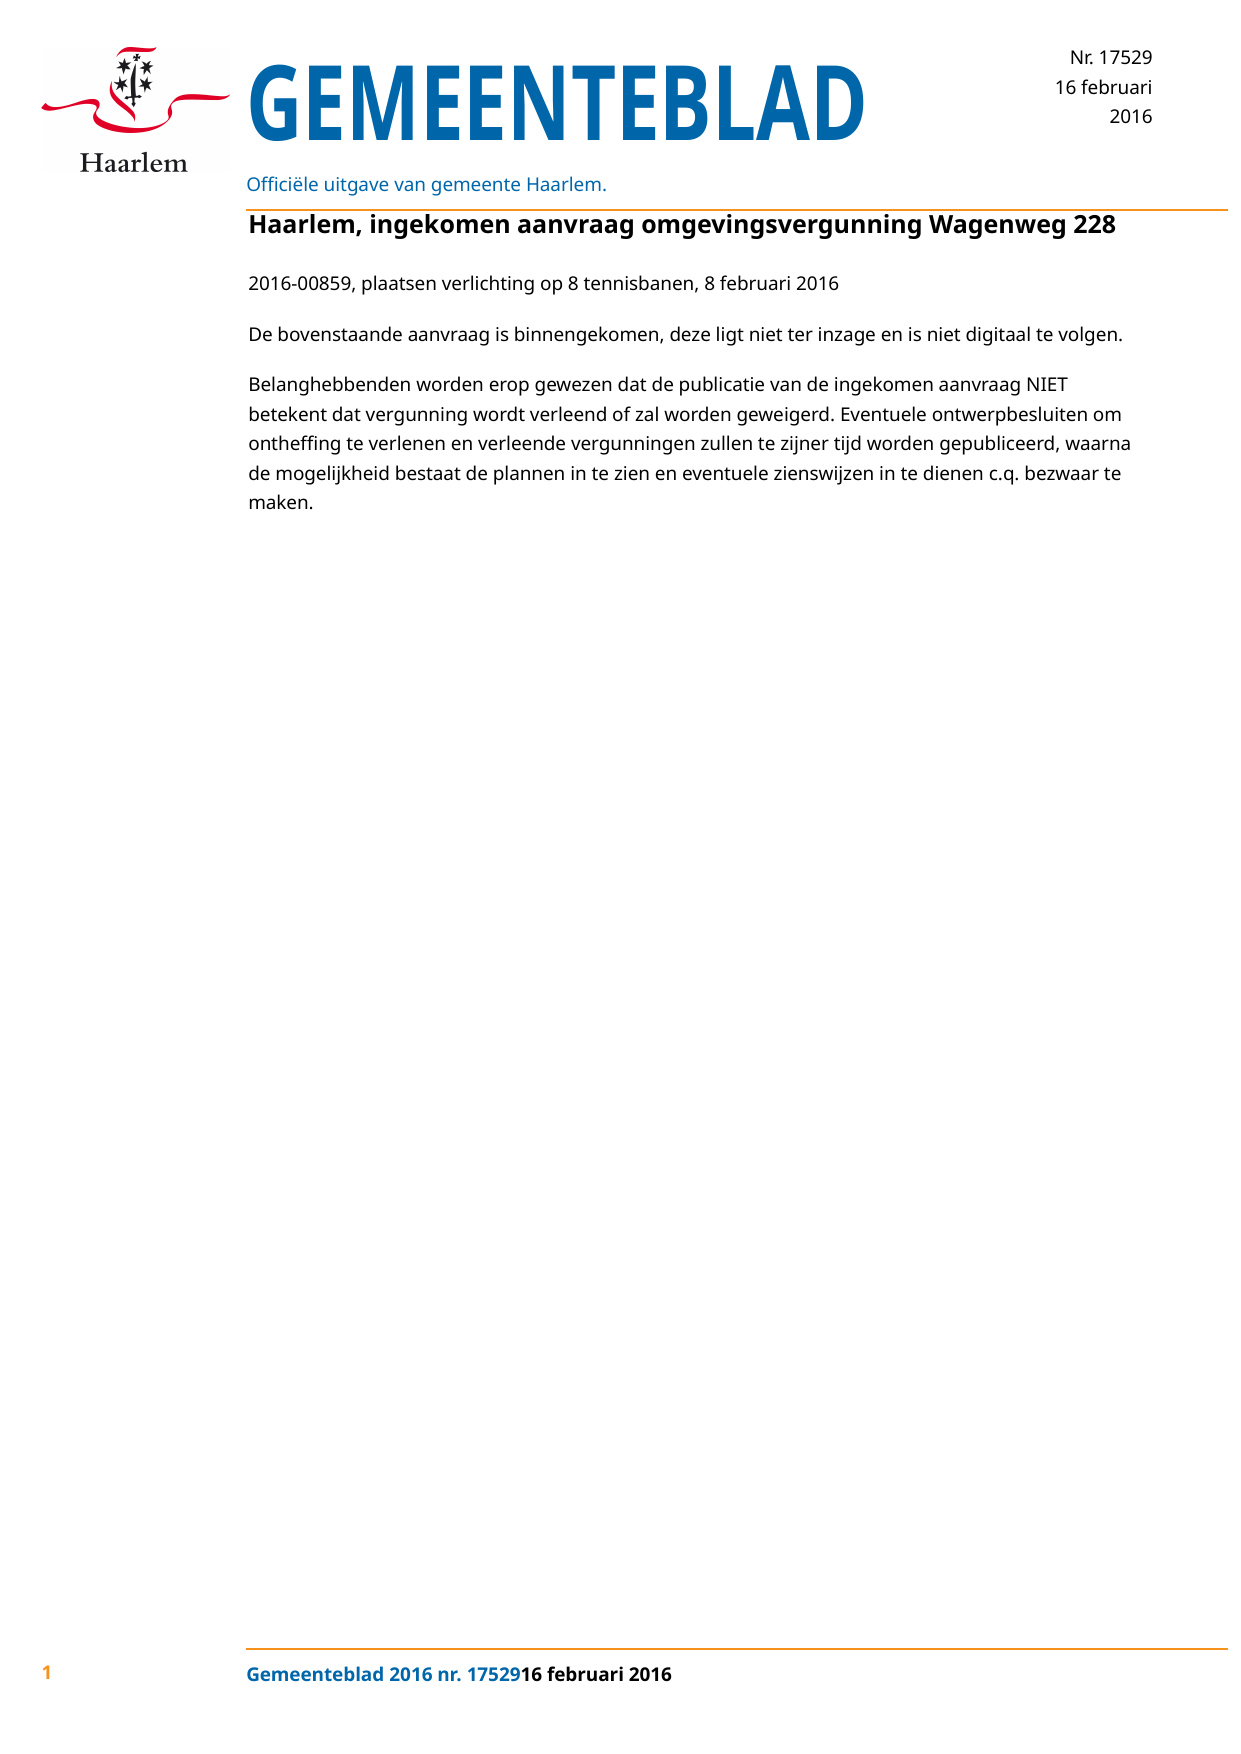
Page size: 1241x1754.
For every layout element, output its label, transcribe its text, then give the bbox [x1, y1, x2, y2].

text De bovenstaande aanvraag is binnengekomen, deze ligt niet ter inzage en is niet digitaal te volgen. [248, 321, 1152, 346]
text Haarlem, ingekomen aanvraag omgevingsvergunning Wagenweg 228 [248, 211, 1152, 241]
text Belanghebbenden worden erop gewezen dat de publicatie van de ingekomen aanvraag NIET betekent dat vergunning wordt verleend of zal worden geweigerd. Eventuele ontwerpbesluiten om ontheffing te verlenen en verleende vergunningen zullen te zijner tijd worden gepubliceerd, waarna de mogelijkheid bestaat de plannen in te zien en eventuele zienswijzen in te dienen c.q. bezwaar te maken. [248, 371, 1152, 515]
picture [41, 47, 231, 172]
text 2016-00859, plaatsen verlichting op 8 tennisbanen, 8 februari 2016 [248, 270, 1152, 296]
